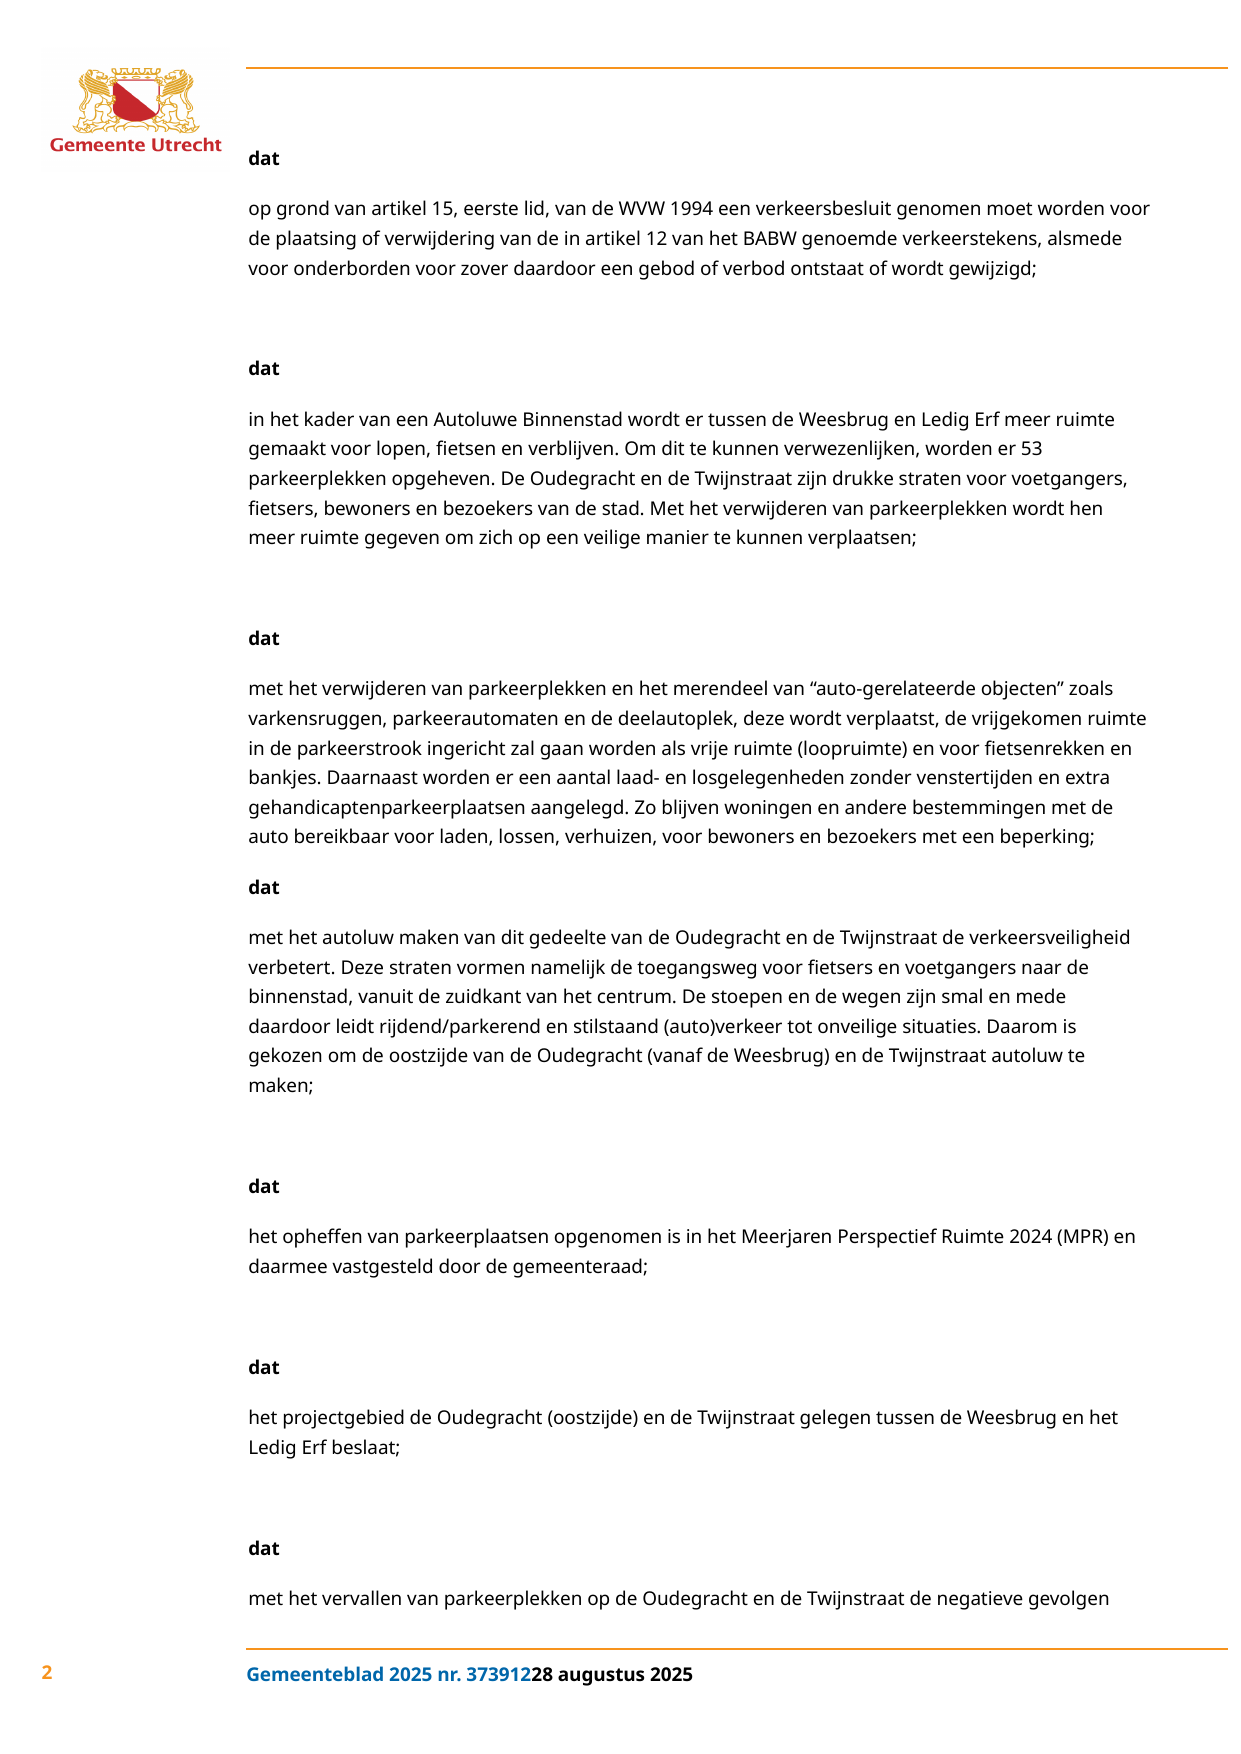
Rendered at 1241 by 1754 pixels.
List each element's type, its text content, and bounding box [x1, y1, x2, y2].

text dat [248, 1354, 1152, 1380]
text dat [248, 625, 1152, 651]
text met het vervallen van parkeerplekken op de Oudegracht en de Twijnstraat de negatieve gevolgen [248, 1585, 1152, 1611]
text dat [248, 145, 1152, 171]
text het projectgebied de Oudegracht (oostzijde) en de Twijnstraat gelegen tussen de Weesbrug en het Ledig Erf beslaat; [248, 1404, 1152, 1460]
text met het verwijderen van parkeerplekken en het merendeel van “auto-gerelateerde objecten” zoals varkensruggen, parkeerautomaten en de deelautoplek, deze wordt verplaatst, de vrijgekomen ruimte in de parkeerstrook ingericht zal gaan worden als vrije ruimte (loopruimte) en voor fietsenrekken en bankjes. Daarnaast worden er een aantal laad- en losgelegenheden zonder venstertijden en extra gehandicaptenparkeerplaatsen aangelegd. Zo blijven woningen en andere bestemmingen met de auto bereikbaar voor laden, lossen, verhuizen, voor bewoners en bezoekers met een beperking; [248, 676, 1152, 849]
text dat [248, 874, 1152, 900]
text het opheffen van parkeerplaatsen opgenomen is in het Meerjaren Perspectief Ruimte 2024 (MPR) en daarmee vastgesteld door de gemeenteraad; [248, 1223, 1152, 1279]
text op grond van artikel 15, eerste lid, van de WVW 1994 een verkeersbesluit genomen moet worden voor de plaatsing of verwijdering van de in artikel 12 van het BABW genoemde verkeerstekens, alsmede voor onderborden voor zover daardoor een gebod of verbod ontstaat of wordt gewijzigd; [248, 196, 1152, 281]
text met het autoluw maken van dit gedeelte van de Oudegracht en de Twijnstraat de verkeersveiligheid verbetert. Deze straten vormen namelijk de toegangsweg voor fietsers en voetgangers naar de binnenstad, vanuit de zuidkant van het centrum. De stoepen en de wegen zijn smal en mede daardoor leidt rijdend/parkerend en stilstaand (auto)verkeer tot onveilige situaties. Daarom is gekozen om de oostzijde van de Oudegracht (vanaf de Weesbrug) en de Twijnstraat autoluw te maken; [248, 924, 1152, 1098]
picture [41, 47, 231, 172]
text in het kader van een Autoluwe Binnenstad wordt er tussen de Weesbrug en Ledig Erf meer ruimte gemaakt voor lopen, fietsen en verblijven. Om dit te kunnen verwezenlijken, worden er 53 parkeerplekken opgeheven. De Oudegracht en de Twijnstraat zijn drukke straten voor voetgangers, fietsers, bewoners en bezoekers van de stad. Met het verwijderen van parkeerplekken wordt hen meer ruimte gegeven om zich op een veilige manier te kunnen verplaatsen; [248, 406, 1152, 550]
text dat [248, 356, 1152, 381]
text dat [248, 1173, 1152, 1199]
text dat [248, 1535, 1152, 1561]
